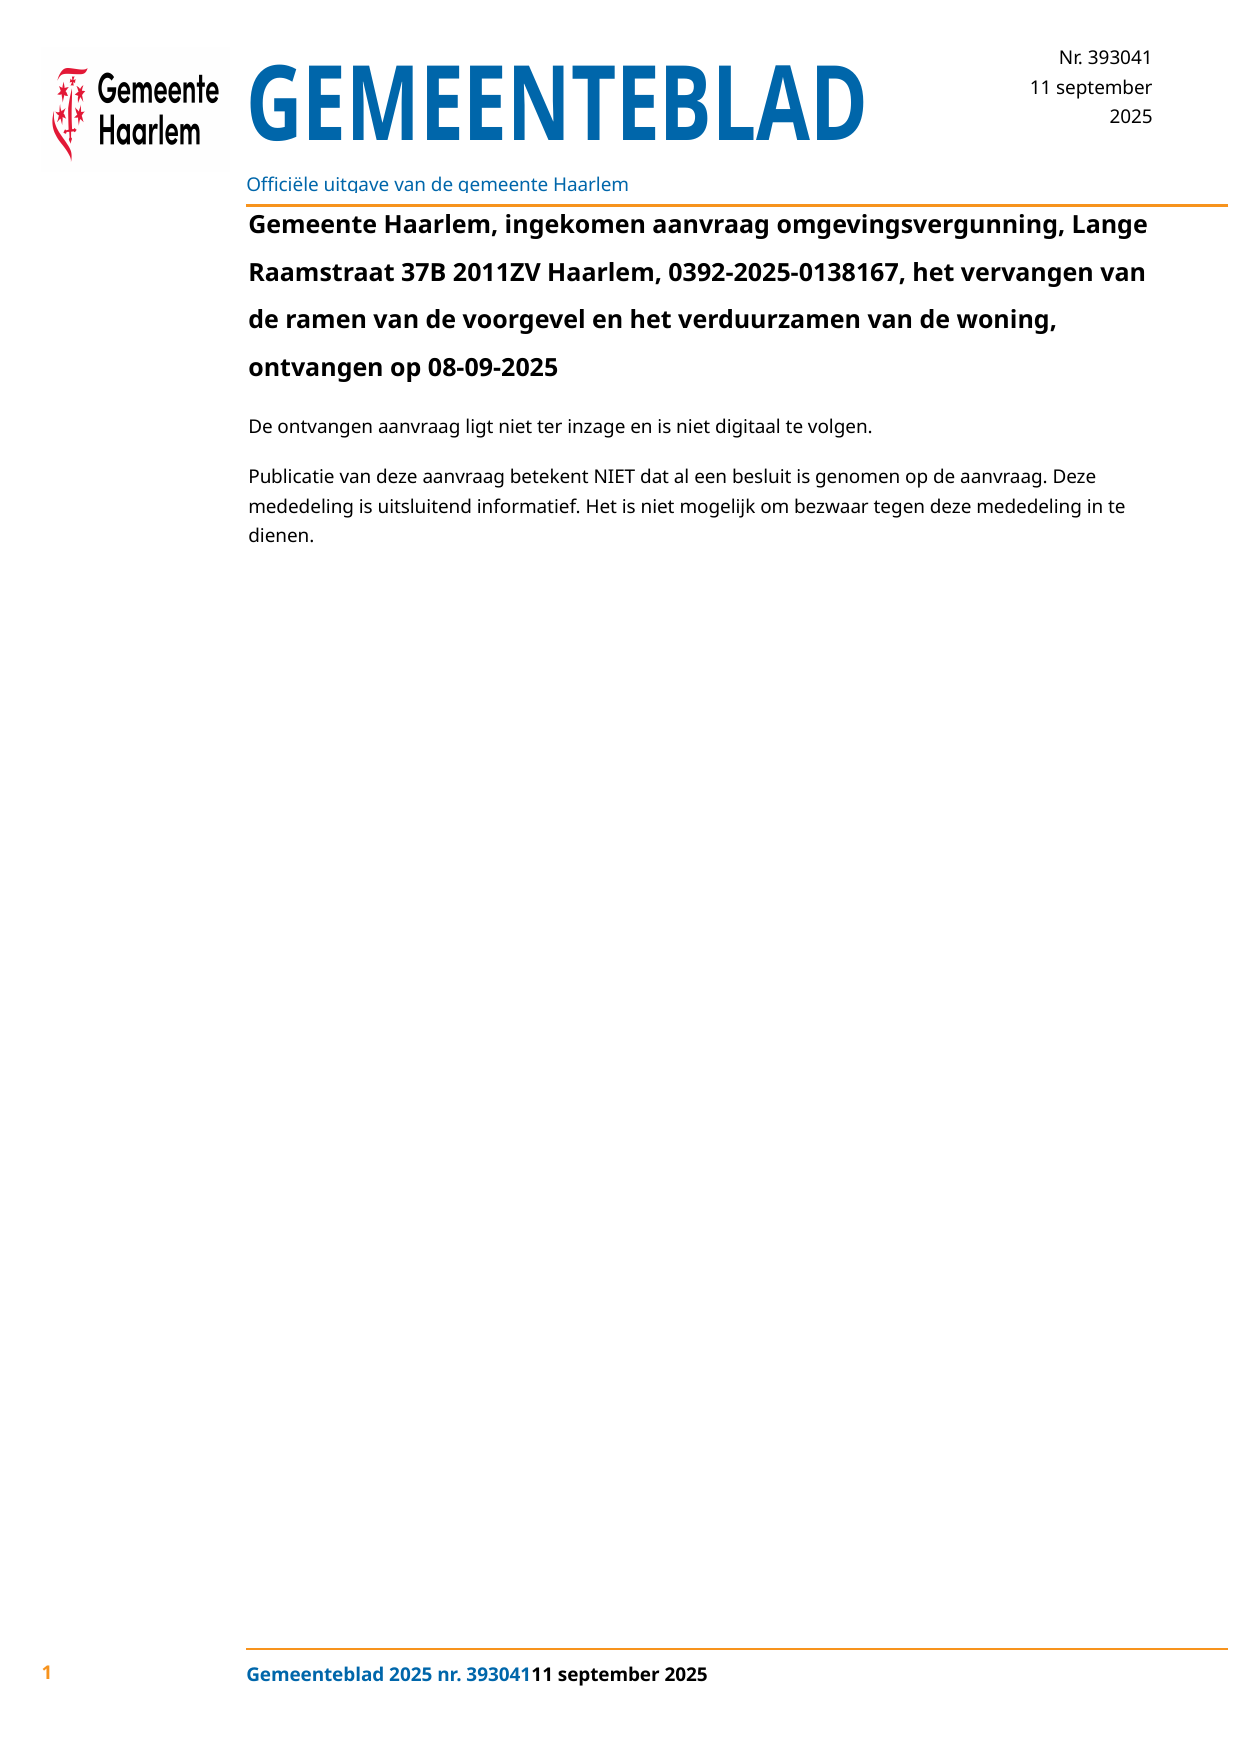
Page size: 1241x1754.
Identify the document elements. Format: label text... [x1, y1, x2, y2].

text Gemeente Haarlem, ingekomen aanvraag omgevingsvergunning, Lange Raamstraat 37B 2011ZV Haarlem, 0392-2025-0138167, het vervangen van de ramen van de voorgevel en het verduurzamen van de woning, ontvangen op 08-09-2025 [248, 207, 1152, 384]
text De ontvangen aanvraag ligt niet ter inzage en is niet digitaal te volgen. [248, 413, 1152, 439]
picture [41, 47, 231, 172]
text Publicatie van deze aanvraag betekent NIET dat al een besluit is genomen op de aanvraag. Deze mededeling is uitsluitend informatief. Het is niet mogelijk om bezwaar tegen deze mededeling in te dienen. [248, 463, 1152, 548]
